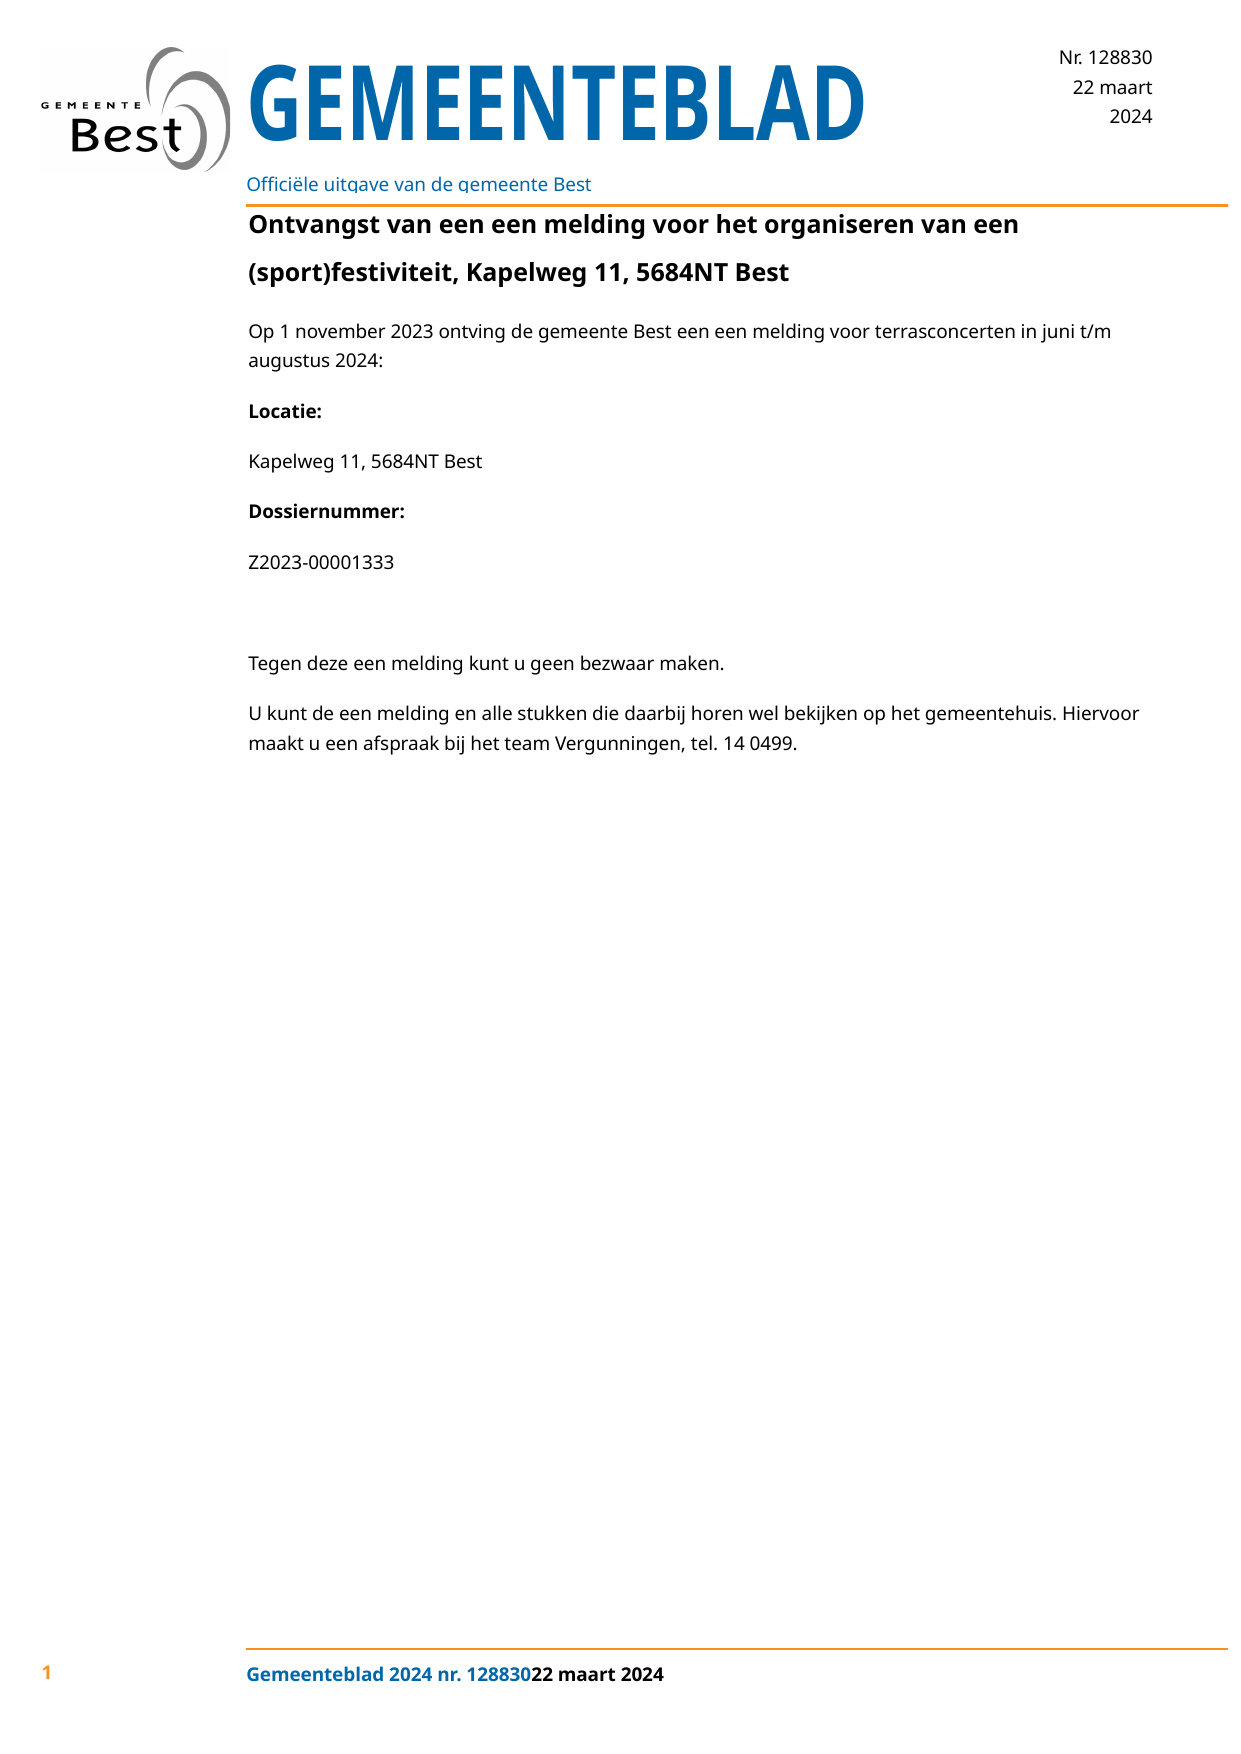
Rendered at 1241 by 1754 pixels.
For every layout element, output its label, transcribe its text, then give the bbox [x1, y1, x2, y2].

picture [41, 47, 231, 172]
text Dossiernummer: [248, 499, 1152, 524]
text Z2023-00001333 [248, 549, 1152, 575]
text Locatie: [248, 398, 1152, 424]
text Kapelweg 11, 5684NT Best [248, 448, 1152, 474]
text U kunt de een melding en alle stukken die daarbij horen wel bekijken op het gemeentehuis. Hiervoor maakt u een afspraak bij het team Vergunningen, tel. 14 0499. [248, 700, 1152, 756]
text Ontvangst van een een melding voor het organiseren van een (sport)festiviteit, Kapelweg 11, 5684NT Best [248, 207, 1152, 288]
text Op 1 november 2023 ontving de gemeente Best een een melding voor terrasconcerten in juni t/m augustus 2024: [248, 318, 1152, 373]
text Tegen deze een melding kunt u geen bezwaar maken. [248, 650, 1152, 676]
